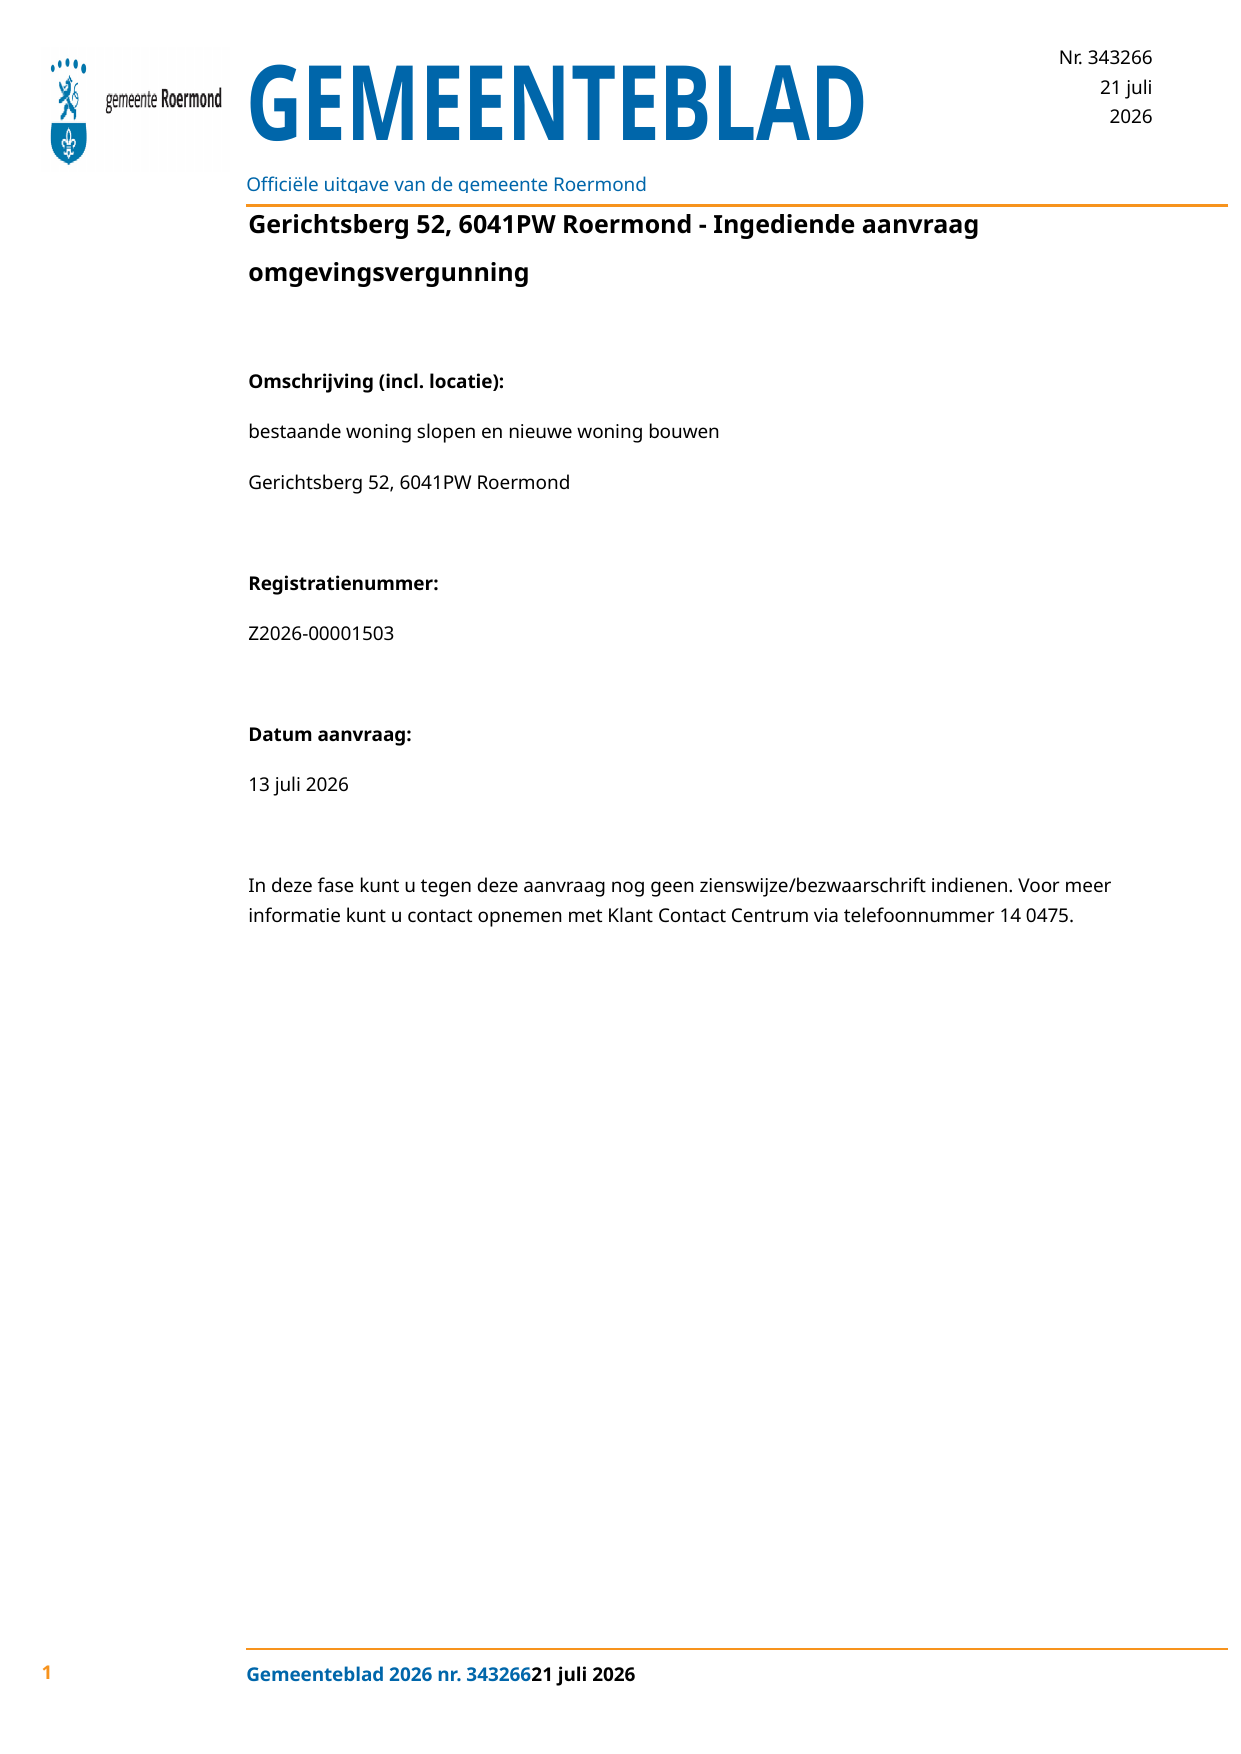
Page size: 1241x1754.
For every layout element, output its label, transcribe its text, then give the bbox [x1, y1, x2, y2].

picture [41, 47, 231, 172]
text bestaande woning slopen en nieuwe woning bouwen [248, 419, 1152, 444]
text In deze fase kunt u tegen deze aanvraag nog geen zienswijze/bezwaarschrift indienen. Voor meer informatie kunt u contact opnemen met Klant Contact Centrum via telefoonnummer 14 0475. [248, 872, 1152, 928]
text 13 juli 2026 [248, 772, 1152, 797]
text Gerichtsberg 52, 6041PW Roermond [248, 469, 1152, 495]
text Z2026-00001503 [248, 620, 1152, 646]
text Omschrijving (incl. locatie): [248, 368, 1152, 394]
text Datum aanvraag: [248, 721, 1152, 747]
text Gerichtsberg 52, 6041PW Roermond - Ingediende aanvraag omgevingsvergunning [248, 207, 1152, 288]
text Registratienummer: [248, 570, 1152, 596]
